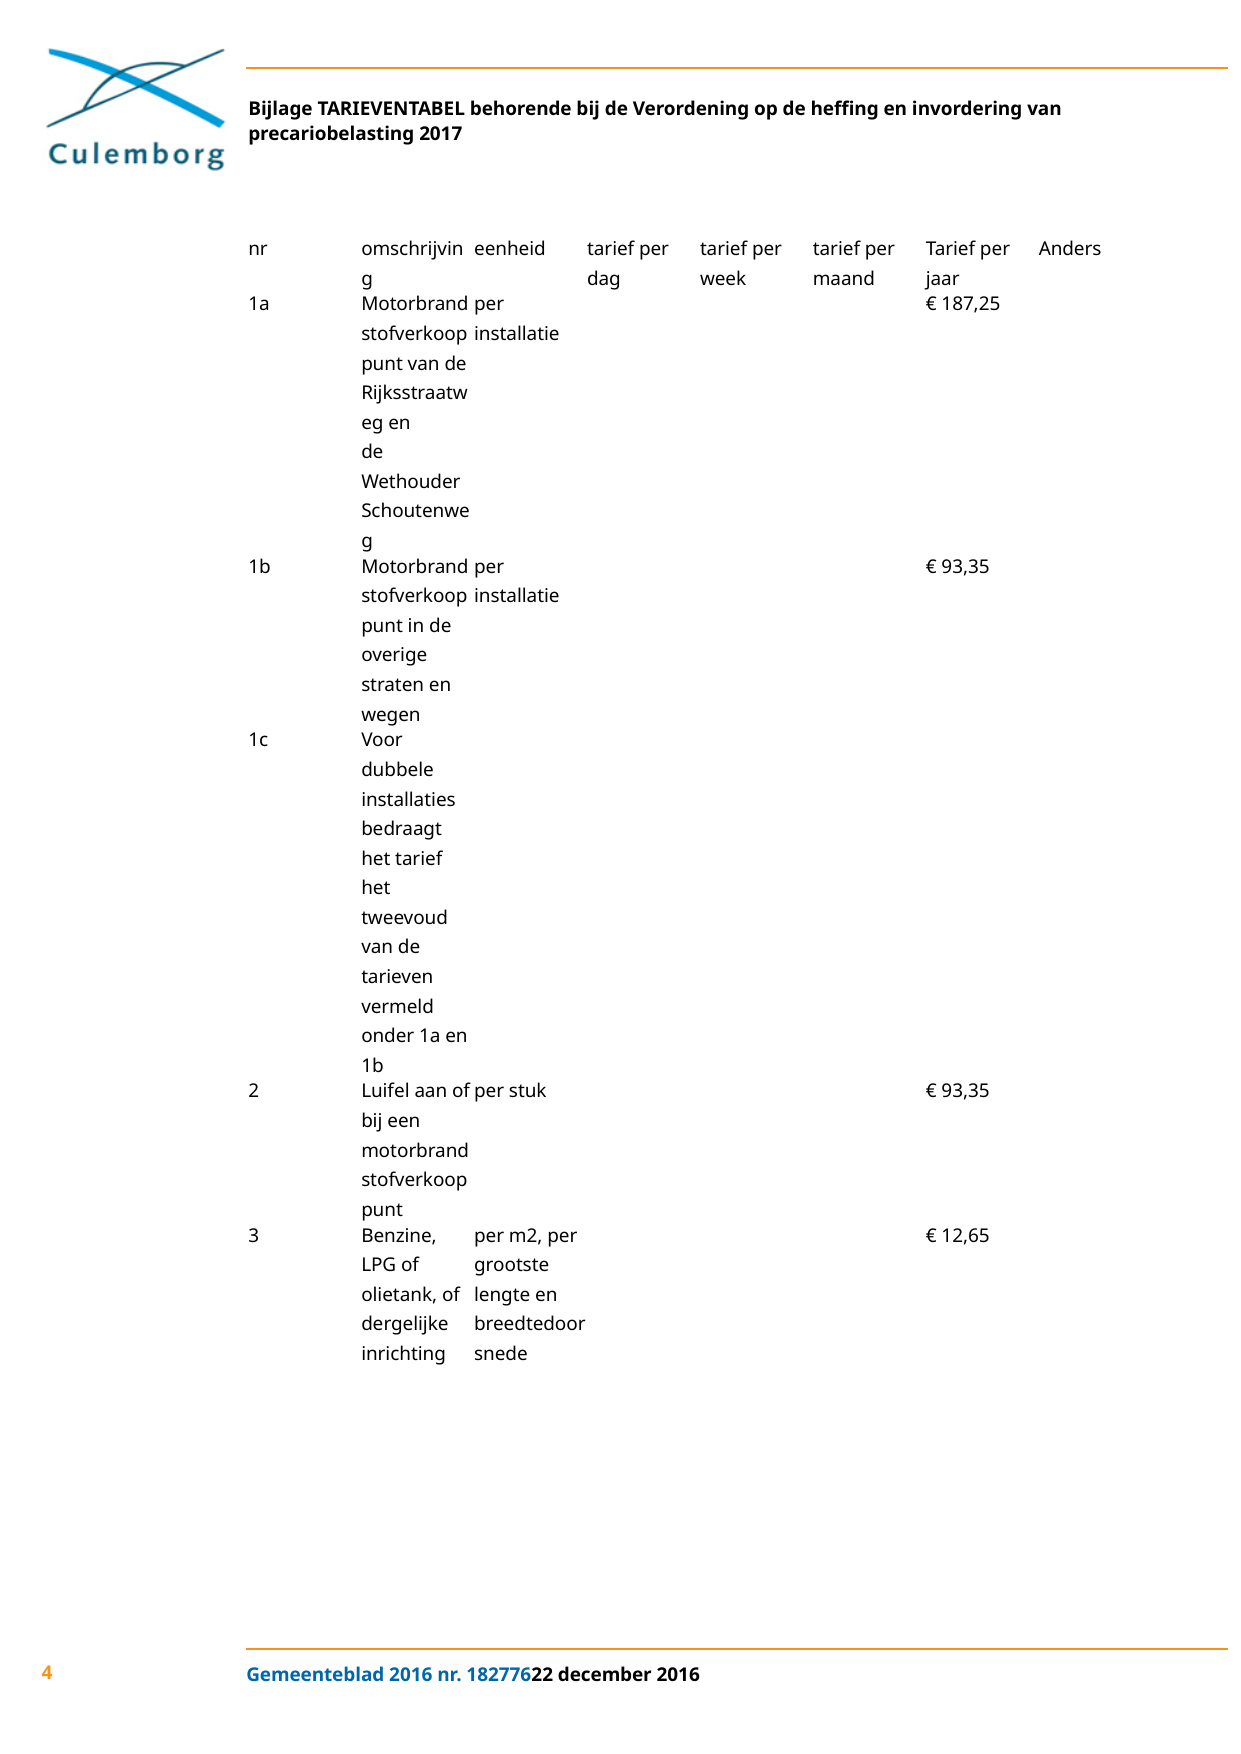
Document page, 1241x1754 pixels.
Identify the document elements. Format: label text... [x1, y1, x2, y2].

table_cell [700, 291, 813, 553]
table_cell Voor dubbele installaties bedraagt het tarief het tweevoud van de tarieven vermeld onder 1a en 1b [361, 727, 474, 1078]
table_cell [700, 1078, 813, 1222]
table_cell [1039, 1078, 1152, 1222]
table_cell Luifel aan of bij een motorbrandstofverkooppunt [361, 1078, 474, 1222]
table_cell [813, 291, 926, 553]
table_cell [813, 1078, 926, 1222]
table_cell [1039, 291, 1152, 553]
table_header tarief per dag [587, 235, 700, 291]
table_cell 2 [248, 1078, 361, 1222]
table_cell [700, 727, 813, 1078]
table_cell Motorbrandstofverkooppunt van de Rijksstraatweg en de Wethouder Schoutenweg [361, 291, 474, 553]
table_header Anders [1039, 235, 1152, 291]
table_header tarief per maand [813, 235, 926, 291]
table_cell [587, 553, 700, 727]
table_cell € 93,35 [926, 1078, 1038, 1222]
table_cell [926, 727, 1038, 1078]
table_cell per m2, per grootste lengte en breedtedoorsnede [474, 1222, 587, 1366]
table_cell [474, 727, 587, 1078]
table_header omschrijving [361, 235, 474, 291]
table_cell [813, 553, 926, 727]
table_cell [813, 1222, 926, 1366]
table_cell € 187,25 [926, 291, 1038, 553]
table_cell per installatie [474, 291, 587, 553]
table_cell Motorbrandstofverkooppunt in de overige straten en wegen [361, 553, 474, 727]
table_cell [700, 1222, 813, 1366]
table_cell [587, 291, 700, 553]
table_cell [813, 727, 926, 1078]
table_cell 1c [248, 727, 361, 1078]
table_header Tarief per jaar [926, 235, 1038, 291]
table_cell [1039, 553, 1152, 727]
table_cell [587, 1222, 700, 1366]
table_cell [1039, 1222, 1152, 1366]
table_cell € 93,35 [926, 553, 1038, 727]
table_cell Benzine, LPG of olietank, of dergelijke inrichting [361, 1222, 474, 1366]
table_header tarief per week [700, 235, 813, 291]
table_cell 3 [248, 1222, 361, 1366]
table_header eenheid [474, 235, 587, 291]
table_cell [587, 1078, 700, 1222]
text Bijlage TARIEVENTABEL behorende bij de Verordening op de heffing en invordering van precariobelasting 2017 [248, 95, 1152, 146]
table_cell € 12,65 [926, 1222, 1038, 1366]
table_cell [587, 727, 700, 1078]
picture [41, 47, 231, 172]
table_cell 1b [248, 553, 361, 727]
table_cell [700, 553, 813, 727]
table_cell per installatie [474, 553, 587, 727]
table_header nr [248, 235, 361, 291]
table_cell 1a [248, 291, 361, 553]
table_cell [1039, 727, 1152, 1078]
table_cell per stuk [474, 1078, 587, 1222]
